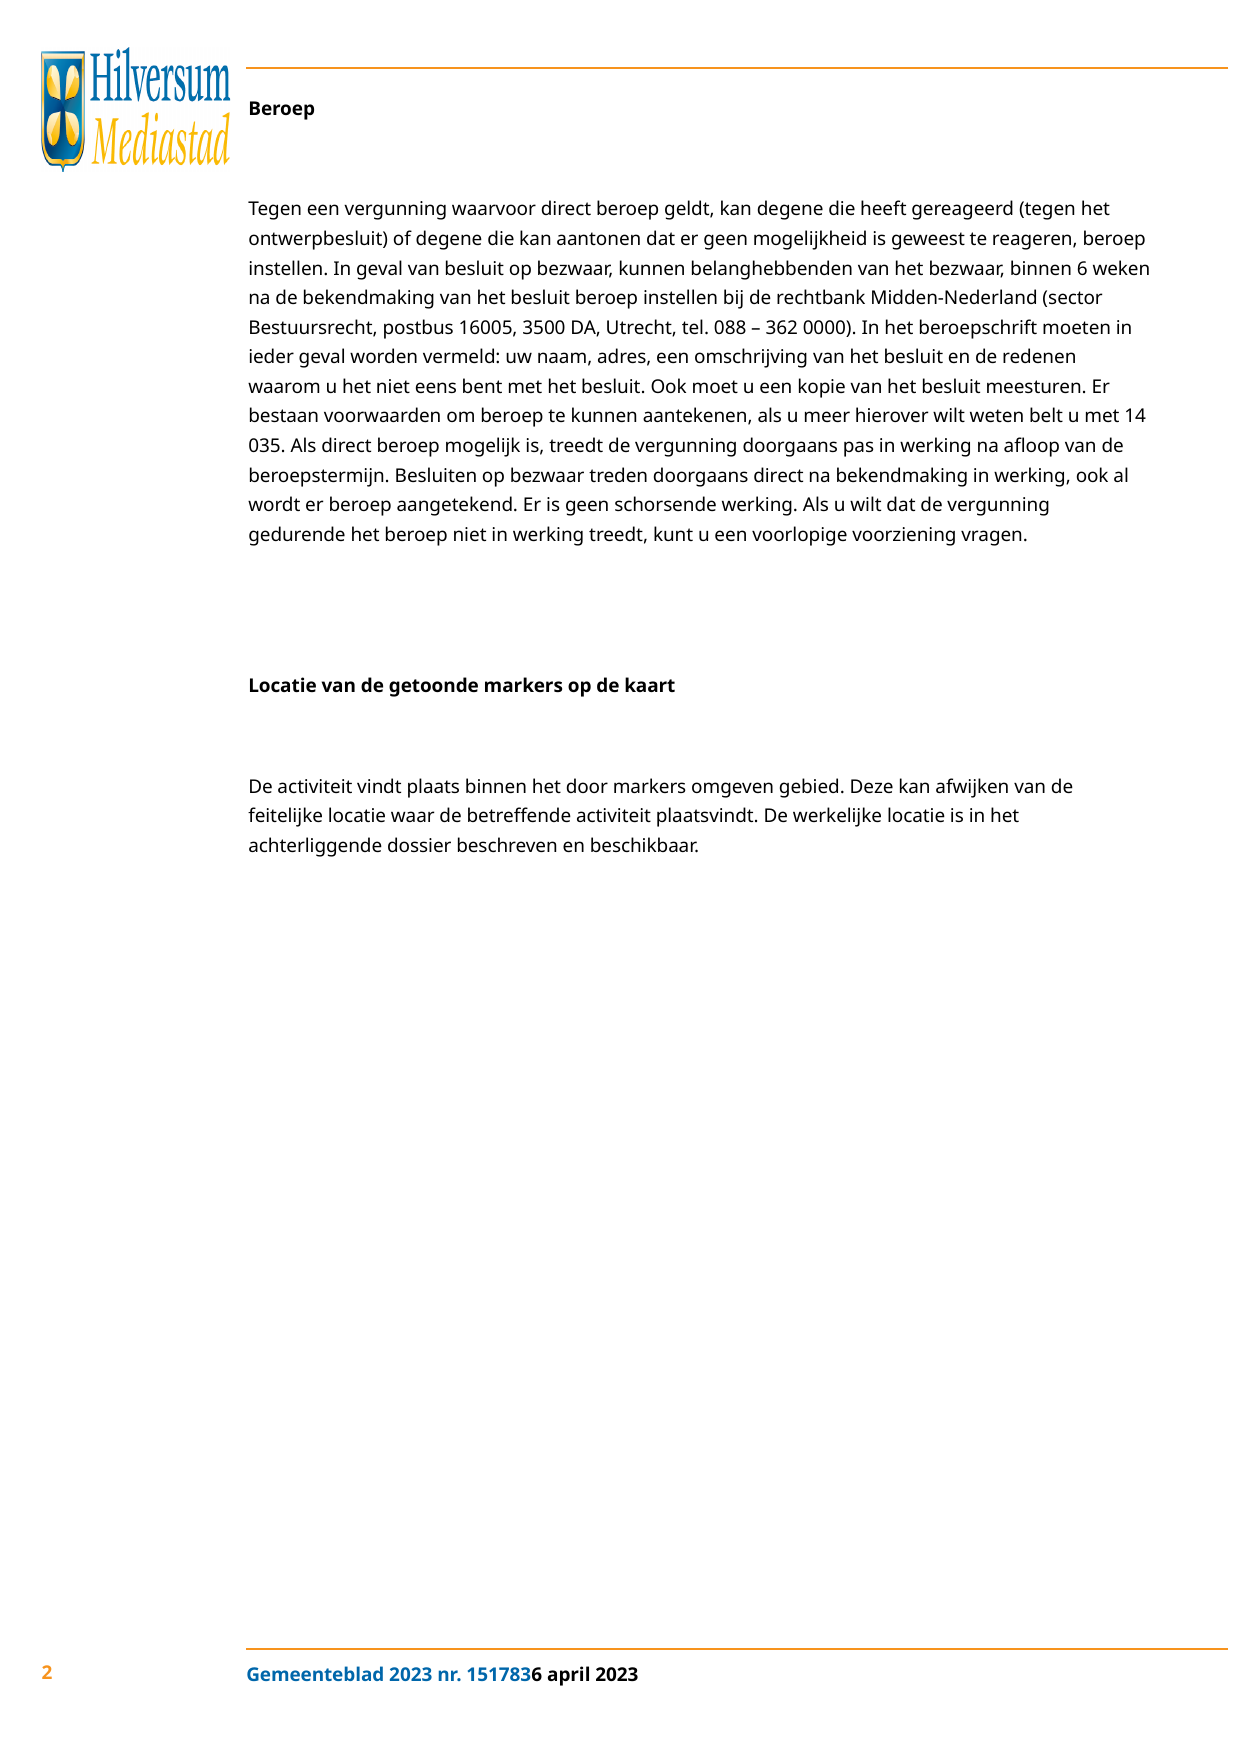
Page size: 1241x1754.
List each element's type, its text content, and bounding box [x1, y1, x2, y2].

text Beroep [248, 95, 1152, 121]
picture [41, 47, 231, 172]
text Locatie van de getoonde markers op de kaart [248, 672, 1152, 698]
text De activiteit vindt plaats binnen het door markers omgeven gebied. Deze kan afwijken van de feitelijke locatie waar de betreffende activiteit plaatsvindt. De werkelijke locatie is in het achterliggende dossier beschreven en beschikbaar. [248, 773, 1152, 858]
text Tegen een vergunning waarvoor direct beroep geldt, kan degene die heeft gereageerd (tegen het ontwerpbesluit) of degene die kan aantonen dat er geen mogelijkheid is geweest te reageren, beroep instellen. In geval van besluit op bezwaar, kunnen belanghebbenden van het bezwaar, binnen 6 weken na de bekendmaking van het besluit beroep instellen bij de rechtbank Midden-Nederland (sector Bestuursrecht, postbus 16005, 3500 DA, Utrecht, tel. 088 – 362 0000). In het beroepschrift moeten in ieder geval worden vermeld: uw naam, adres, een omschrijving van het besluit en de redenen waarom u het niet eens bent met het besluit. Ook moet u een kopie van het besluit meesturen. Er bestaan voorwaarden om beroep te kunnen aantekenen, als u meer hierover wilt weten belt u met 14 035. Als direct beroep mogelijk is, treedt de vergunning doorgaans pas in werking na afloop van de beroepstermijn. Besluiten op bezwaar treden doorgaans direct na bekendmaking in werking, ook al wordt er beroep aangetekend. Er is geen schorsende werking. Als u wilt dat de vergunning gedurende het beroep niet in werking treedt, kunt u een voorlopige voorziening vragen. [248, 196, 1152, 547]
